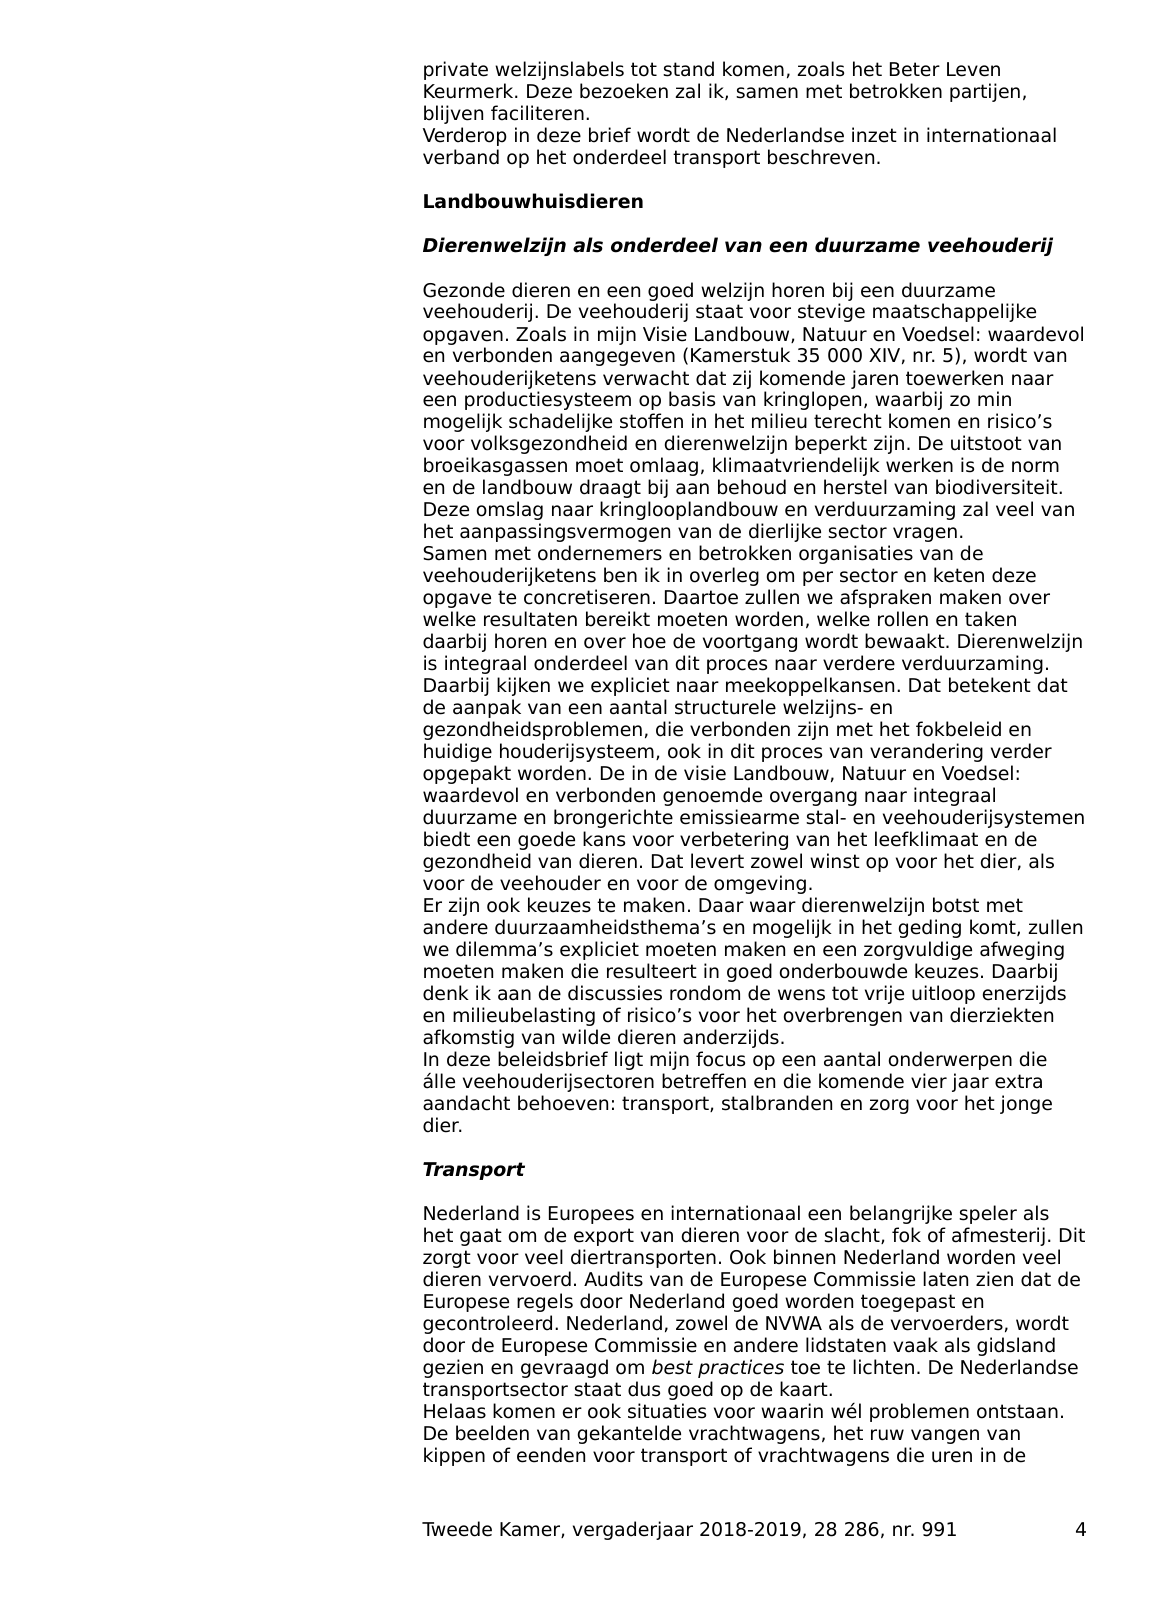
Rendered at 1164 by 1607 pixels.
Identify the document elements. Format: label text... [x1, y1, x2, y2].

subtitle Landbouwhuisdieren [422, 191, 1087, 213]
text Verderop in deze brief wordt de Nederlandse inzet in internationaal verband op het onderdeel transport beschreven. [422, 125, 1087, 169]
text In deze beleidsbrief ligt mijn focus op een aantal onderwerpen die álle veehouderijsectoren betreffen en die komende vier jaar extra aandacht behoeven: transport, stalbranden en zorg voor het jonge dier. [422, 1049, 1087, 1137]
text Samen met ondernemers en betrokken organisaties van de veehouderijketens ben ik in overleg om per sector en keten deze opgave te concretiseren. Daartoe zullen we afspraken maken over welke resultaten bereikt moeten worden, welke rollen en taken daarbij horen en over hoe de voortgang wordt bewaakt. Dierenwelzijn is integraal onderdeel van dit proces naar verdere verduurzaming. Daarbij kijken we expliciet naar meekoppelkansen. Dat betekent dat de aanpak van een aantal structurele welzijns- en gezondheidsproblemen, die verbonden zijn met het fokbeleid en huidige houderijsysteem, ook in dit proces van verandering verder opgepakt worden. De in de visie Landbouw, Natuur en Voedsel: waardevol en verbonden genoemde overgang naar integraal duurzame en brongerichte emissiearme stal- en veehouderijsystemen biedt een goede kans voor verbetering van het leefklimaat en de gezondheid van dieren. Dat levert zowel winst op voor het dier, als voor de veehouder en voor de omgeving. [422, 543, 1087, 895]
subtitle Dierenwelzijn als onderdeel van een duurzame veehouderij [422, 235, 1087, 257]
text Gezonde dieren en een goed welzijn horen bij een duurzame veehouderij. De veehouderij staat voor stevige maatschappelijke opgaven. Zoals in mijn Visie Landbouw, Natuur en Voedsel: waardevol en verbonden aangegeven (Kamerstuk 35 000 XIV, nr. 5), wordt van veehouderijketens verwacht dat zij komende jaren toewerken naar een productiesysteem op basis van kringlopen, waarbij zo min mogelijk schadelijke stoffen in het milieu terecht komen en risico’s voor volksgezondheid en dierenwelzijn beperkt zijn. De uitstoot van broeikasgassen moet omlaag, klimaatvriendelijk werken is de norm en de landbouw draagt bij aan behoud en herstel van biodiversiteit. Deze omslag naar kringlooplandbouw en verduurzaming zal veel van het aanpassingsvermogen van de dierlijke sector vragen. [422, 279, 1087, 543]
text Er zijn ook keuzes te maken. Daar waar dierenwelzijn botst met andere duurzaamheidsthema’s en mogelijk in het geding komt, zullen we dilemma’s expliciet moeten maken en een zorgvuldige afweging moeten maken die resulteert in goed onderbouwde keuzes. Daarbij denk ik aan de discussies rondom de wens tot vrije uitloop enerzijds en milieubelasting of risico’s voor het overbrengen van dierziekten afkomstig van wilde dieren anderzijds. [422, 895, 1087, 1049]
text Helaas komen er ook situaties voor waarin wél problemen ontstaan. De beelden van gekantelde vrachtwagens, het ruw vangen van kippen of eenden voor transport of vrachtwagens die uren in de [422, 1401, 1087, 1467]
text Nederland is Europees en internationaal een belangrijke speler als het gaat om de export van dieren voor de slacht, fok of afmesterij. Dit zorgt voor veel diertransporten. Ook binnen Nederland worden veel dieren vervoerd. Audits van de Europese Commissie laten zien dat de Europese regels door Nederland goed worden toegepast en gecontroleerd. Nederland, zowel de NVWA als de vervoerders, wordt door de Europese Commissie en andere lidstaten vaak als gidsland gezien en gevraagd om best practices toe te lichten. De Nederlandse transportsector staat dus goed op de kaart. [422, 1203, 1087, 1401]
subtitle Transport [422, 1159, 1087, 1181]
text private welzijnslabels tot stand komen, zoals het Beter Leven Keurmerk. Deze bezoeken zal ik, samen met betrokken partijen, blijven faciliteren. [422, 59, 1087, 125]
